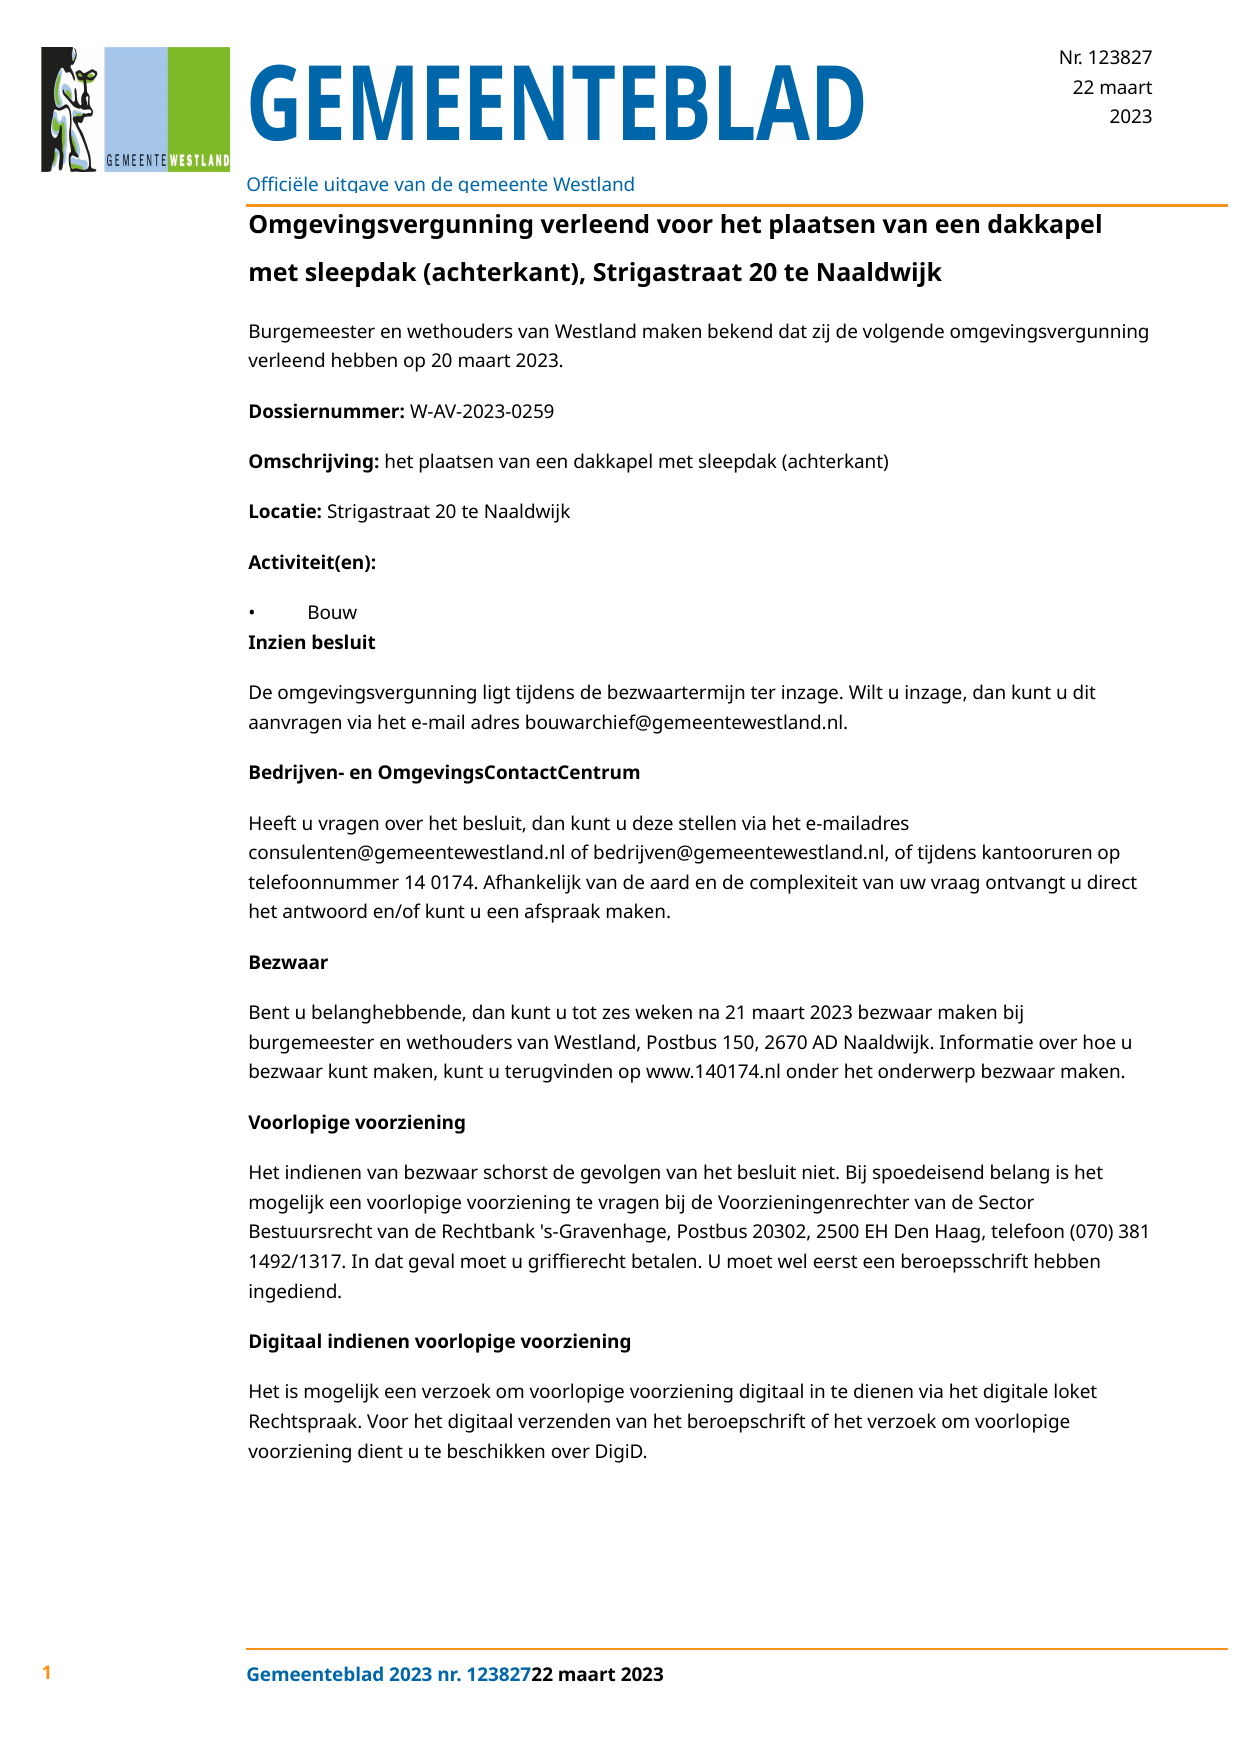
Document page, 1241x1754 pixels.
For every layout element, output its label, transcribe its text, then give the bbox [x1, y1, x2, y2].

text Het indienen van bezwaar schorst de gevolgen van het besluit niet. Bij spoedeisend belang is het mogelijk een voorlopige voorziening te vragen bij de Voorzieningenrechter van de Sector Bestuursrecht van de Rechtbank 's-Gravenhage, Postbus 20302, 2500 EH Den Haag, telefoon (070) 381 1492/1317. In dat geval moet u griffierecht betalen. U moet wel eerst een beroepsschrift hebben ingediend. [248, 1159, 1152, 1304]
text De omgevingsvergunning ligt tijdens de bezwaartermijn ter inzage. Wilt u inzage, dan kunt u dit aanvragen via het e-mail adres bouwarchief@gemeentewestland.nl. [248, 679, 1152, 735]
text Bent u belanghebbende, dan kunt u tot zes weken na 21 maart 2023 bezwaar maken bij burgemeester en wethouders van Westland, Postbus 150, 2670 AD Naaldwijk. Informatie over hoe u bezwaar kunt maken, kunt u terugvinden op www.140174.nl onder het onderwerp bezwaar maken. [248, 999, 1152, 1084]
text Locatie: Strigastraat 20 te Naaldwijk [248, 499, 1152, 524]
list Bouw [248, 599, 1152, 625]
text Voorlopige voorziening [248, 1109, 1152, 1135]
text Activiteit(en): [248, 549, 1152, 575]
text Digitaal indienen voorlopige voorziening [248, 1328, 1152, 1354]
picture [41, 47, 231, 172]
text Heeft u vragen over het besluit, dan kunt u deze stellen via het e-mailadres consulenten@gemeentewestland.nl of bedrijven@gemeentewestland.nl, of tijdens kantooruren op telefoonnummer 14 0174. Afhankelijk van de aard en de complexiteit van uw vraag ontvangt u direct het antwoord en/of kunt u een afspraak maken. [248, 810, 1152, 924]
text Burgemeester en wethouders van Westland maken bekend dat zij de volgende omgevingsvergunning verleend hebben op 20 maart 2023. [248, 318, 1152, 373]
text Dossiernummer: W-AV-2023-0259 [248, 398, 1152, 424]
text Bedrijven- en OmgevingsContactCentrum [248, 759, 1152, 785]
text Inzien besluit [248, 629, 1152, 655]
text Omgevingsvergunning verleend voor het plaatsen van een dakkapel met sleepdak (achterkant), Strigastraat 20 te Naaldwijk [248, 207, 1152, 288]
text Bezwaar [248, 949, 1152, 975]
text Omschrijving: het plaatsen van een dakkapel met sleepdak (achterkant) [248, 448, 1152, 474]
text Het is mogelijk een verzoek om voorlopige voorziening digitaal in te dienen via het digitale loket Rechtspraak. Voor het digitaal verzenden van het beroepschrift of het verzoek om voorlopige voorziening dient u te beschikken over DigiD. [248, 1379, 1152, 1464]
